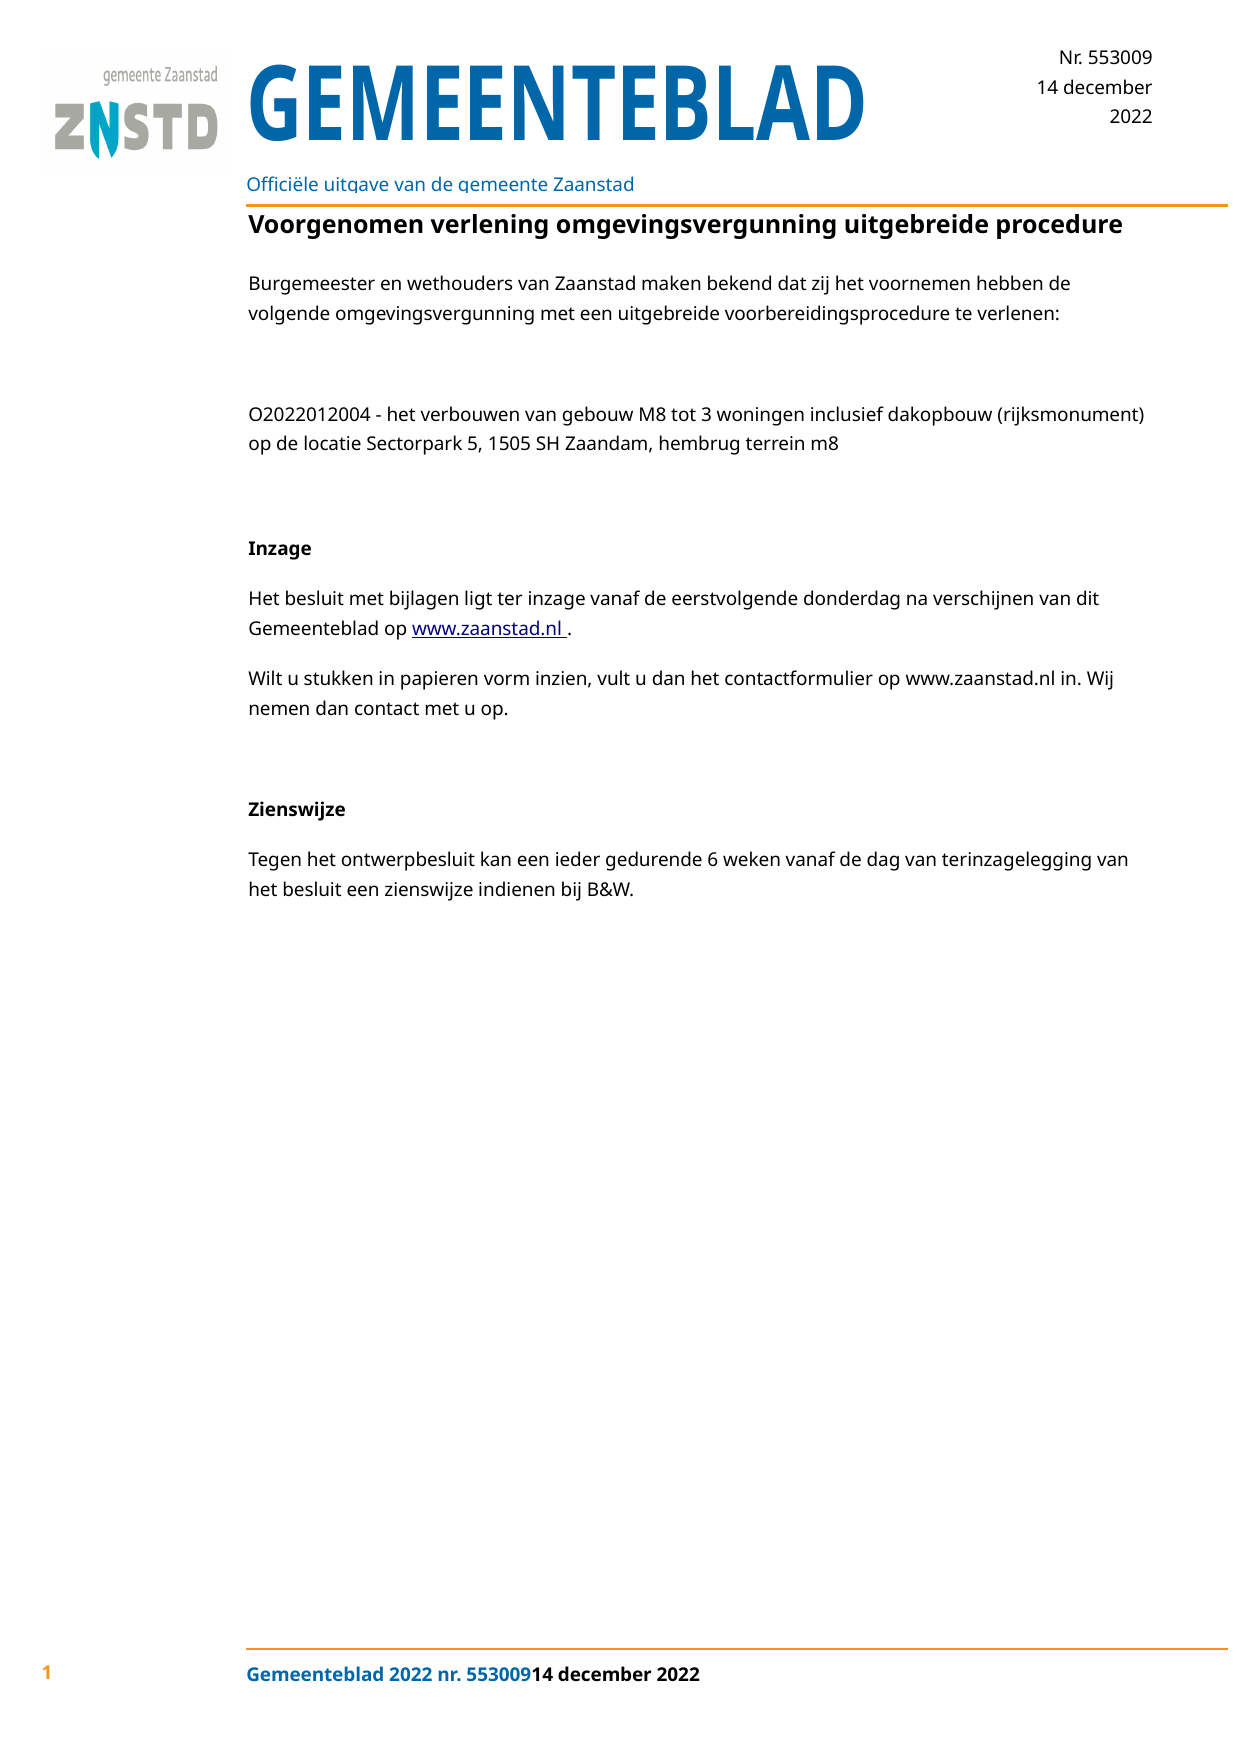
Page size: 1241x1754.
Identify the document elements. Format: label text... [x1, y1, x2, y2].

text Tegen het ontwerpbesluit kan een ieder gedurende 6 weken vanaf de dag van terinzagelegging van het besluit een zienswijze indienen bij B&W. [248, 846, 1152, 902]
text Burgemeester en wethouders van Zaanstad maken bekend dat zij het voornemen hebben de volgende omgevingsvergunning met een uitgebreide voorbereidingsprocedure te verlenen: [248, 270, 1152, 326]
text Het besluit met bijlagen ligt ter inzage vanaf de eerstvolgende donderdag na verschijnen van dit Gemeenteblad op www.zaanstad.nl . [248, 586, 1152, 641]
text Wilt u stukken in papieren vorm inzien, vult u dan het contactformulier op www.zaanstad.nl in. Wij nemen dan contact met u op. [248, 666, 1152, 721]
text O2022012004 - het verbouwen van gebouw M8 tot 3 woningen inclusief dakopbouw (rijksmonument) op de locatie Sectorpark 5, 1505 SH Zaandam, hembrug terrein m8 [248, 401, 1152, 456]
picture [41, 47, 231, 172]
text Zienswijze [248, 796, 1152, 822]
text Inzage [248, 535, 1152, 561]
text Voorgenomen verlening omgevingsvergunning uitgebreide procedure [248, 207, 1152, 241]
text ﻿ [248, 481, 1152, 510]
